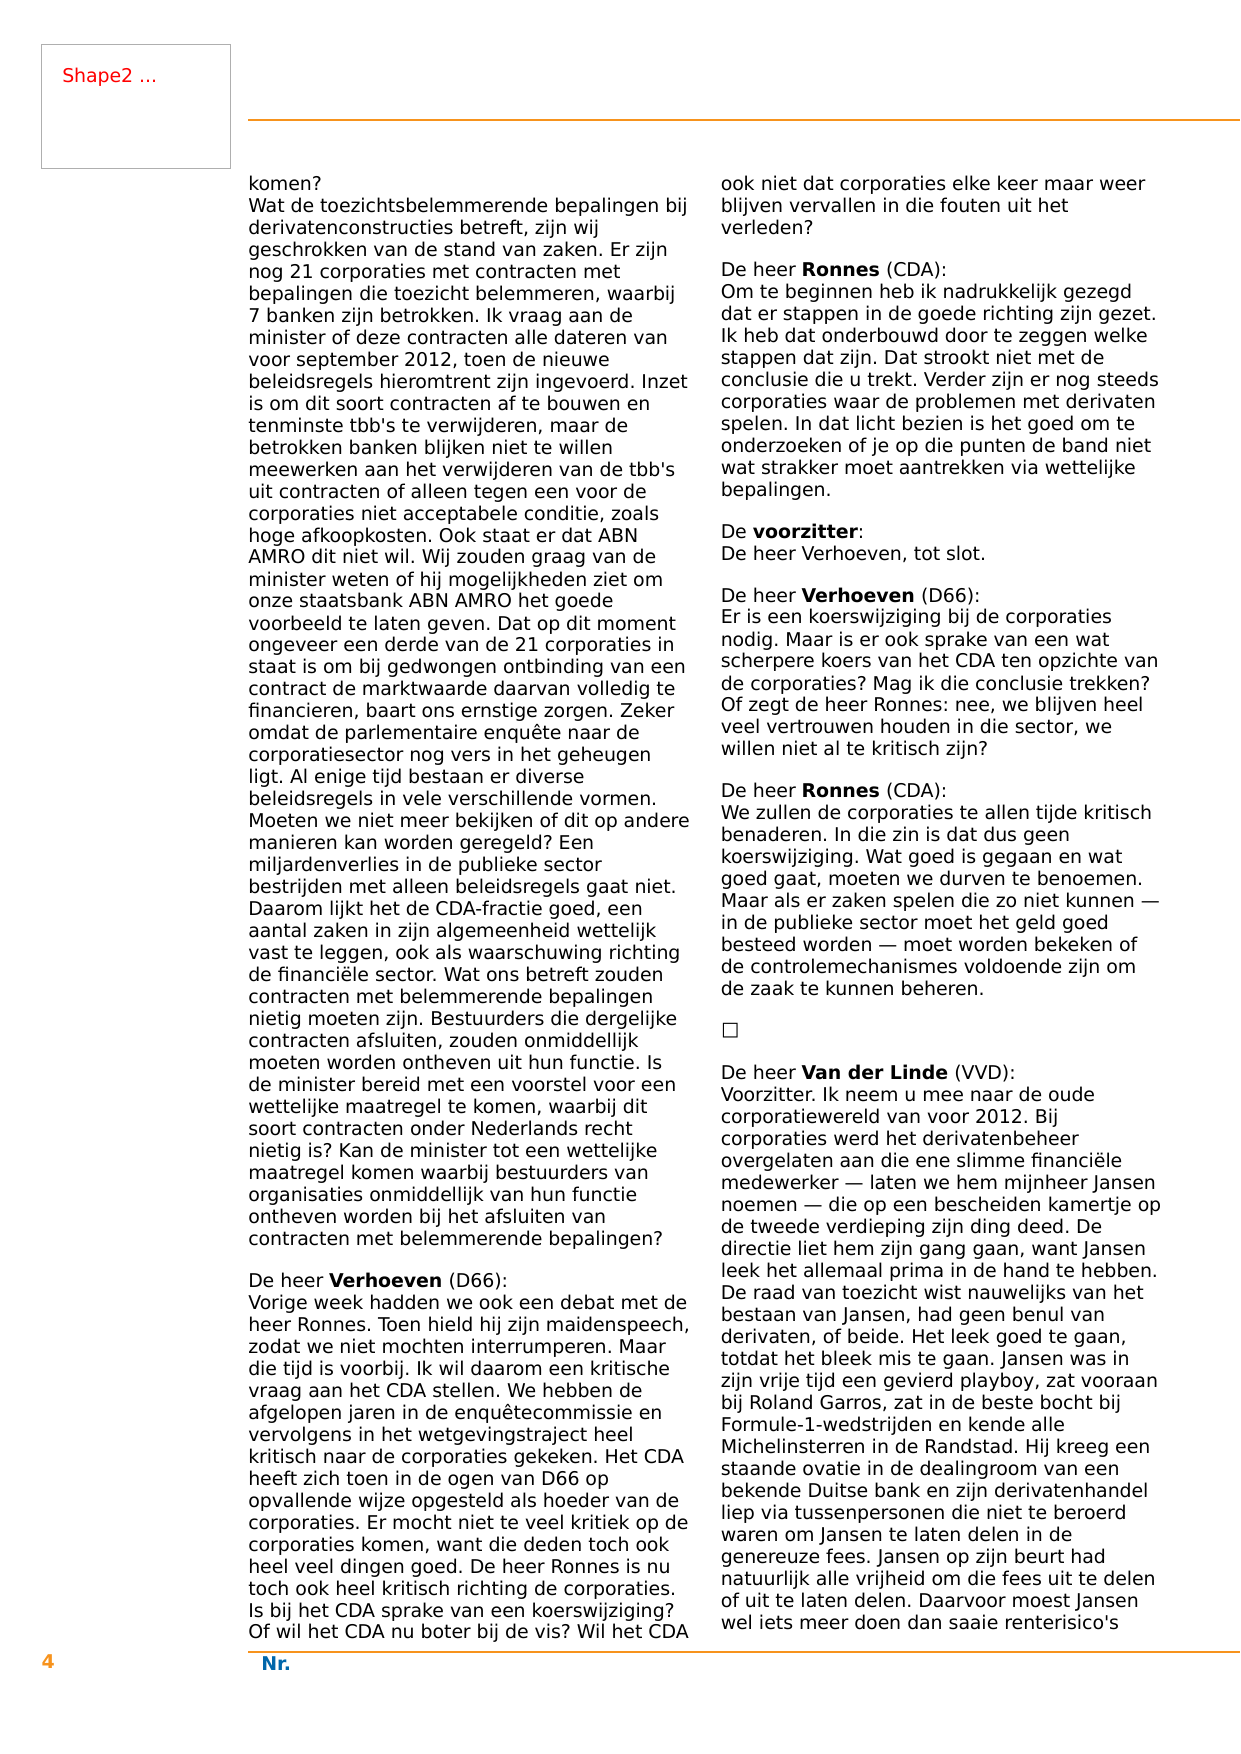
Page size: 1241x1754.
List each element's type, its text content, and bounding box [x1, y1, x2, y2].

text De heer Verhoeven (D66): [721, 584, 1163, 606]
text Wat de toezichtsbelemmerende bepalingen bij derivatenconstructies betreft, zijn wij geschrokken van de stand van zaken. Er zijn nog 21 corporaties met contracten met bepalingen die toezicht belemmeren, waarbij 7 banken zijn betrokken. Ik vraag aan de minister of deze contracten alle dateren van voor september 2012, toen de nieuwe beleidsregels hieromtrent zijn ingevoerd. Inzet is om dit soort contracten af te bouwen en tenminste tbb's te verwijderen, maar de betrokken banken blijken niet te willen meewerken aan het verwijderen van de tbb's uit contracten of alleen tegen een voor de corporaties niet acceptabele conditie, zoals hoge afkoopkosten. Ook staat er dat ABN AMRO dit niet wil. Wij zouden graag van de minister weten of hij mogelijkheden ziet om onze staatsbank ABN AMRO het goede voorbeeld te laten geven. Dat op dit moment ongeveer een derde van de 21 corporaties in staat is om bij gedwongen ontbinding van een contract de marktwaarde daarvan volledig te financieren, baart ons ernstige zorgen. Zeker omdat de parlementaire enquête naar de corporatiesector nog vers in het geheugen ligt. Al enige tijd bestaan er diverse beleidsregels in vele verschillende vormen. Moeten we niet meer bekijken of dit op andere manieren kan worden geregeld? Een miljardenverlies in de publieke sector bestrijden met alleen beleidsregels gaat niet. Daarom lijkt het de CDA-fractie goed, een aantal zaken in zijn algemeenheid wettelijk vast te leggen, ook als waarschuwing richting de financiële sector. Wat ons betreft zouden contracten met belemmerende bepalingen nietig moeten zijn. Bestuurders die dergelijke contracten afsluiten, zouden onmiddellijk moeten worden ontheven uit hun functie. Is de minister bereid met een voorstel voor een wettelijke maatregel te komen, waarbij dit soort contracten onder Nederlands recht nietig is? Kan de minister tot een wettelijke maatregel komen waarbij bestuurders van organisaties onmiddellijk van hun functie ontheven worden bij het afsluiten van contracten met belemmerende bepalingen? [248, 195, 691, 1250]
text Voorzitter. Ik neem u mee naar de oude corporatiewereld van voor 2012. Bij corporaties werd het derivatenbeheer overgelaten aan die ene slimme financiële medewerker — laten we hem mijnheer Jansen noemen — die op een bescheiden kamertje op de tweede verdieping zijn ding deed. De directie liet hem zijn gang gaan, want Jansen leek het allemaal prima in de hand te hebben. De raad van toezicht wist nauwelijks van het bestaan van Jansen, had geen benul van derivaten, of beide. Het leek goed te gaan, totdat het bleek mis te gaan. Jansen was in zijn vrije tijd een gevierd playboy, zat vooraan bij Roland Garros, zat in de beste bocht bij Formule-1-wedstrijden en kende alle Michelinsterren in de Randstad. Hij kreeg een staande ovatie in de dealingroom van een bekende Duitse bank en zijn derivatenhandel liep via tussenpersonen die niet te beroerd waren om Jansen te laten delen in de genereuze fees. Jansen op zijn beurt had natuurlijk alle vrijheid om die fees uit te delen of uit te laten delen. Daarvoor moest Jansen wel iets meer doen dan saaie renterisico's [721, 1084, 1163, 1633]
text De heer Van der Linde (VVD): [721, 1062, 1163, 1084]
text Om te beginnen heb ik nadrukkelijk gezegd dat er stappen in de goede richting zijn gezet. Ik heb dat onderbouwd door te zeggen welke stappen dat zijn. Dat strookt niet met de conclusie die u trekt. Verder zijn er nog steeds corporaties waar de problemen met derivaten spelen. In dat licht bezien is het goed om te onderzoeken of je op die punten de band niet wat strakker moet aantrekken via wettelijke bepalingen. [721, 281, 1163, 501]
text Vorige week hadden we ook een debat met de heer Ronnes. Toen hield hij zijn maidenspeech, zodat we niet mochten interrumperen. Maar die tijd is voorbij. Ik wil daarom een kritische vraag aan het CDA stellen. We hebben de afgelopen jaren in de enquêtecommissie en vervolgens in het wetgevingstraject heel kritisch naar de corporaties gekeken. Het CDA heeft zich toen in de ogen van D66 op opvallende wijze opgesteld als hoeder van de corporaties. Er mocht niet te veel kritiek op de corporaties komen, want die deden toch ook heel veel dingen goed. De heer Ronnes is nu toch ook heel kritisch richting de corporaties. Is bij het CDA sprake van een koerswijziging? Of wil het CDA nu boter bij de vis? Wil het CDA [248, 1292, 691, 1643]
text De heer Verhoeven (D66): [248, 1270, 691, 1292]
text komen? [248, 173, 691, 195]
text De heer Ronnes (CDA): [721, 259, 1163, 281]
text De voorzitter: [721, 521, 1163, 542]
text De heer Verhoeven, tot slot. [721, 542, 1163, 564]
text Er is een koerswijziging bij de corporaties nodig. Maar is er ook sprake van een wat scherpere koers van het CDA ten opzichte van de corporaties? Mag ik die conclusie trekken? Of zegt de heer Ronnes: nee, we blijven heel veel vertrouwen houden in die sector, we willen niet al te kritisch zijn? [721, 606, 1163, 760]
text We zullen de corporaties te allen tijde kritisch benaderen. In die zin is dat dus geen koerswijziging. Wat goed is gegaan en wat goed gaat, moeten we durven te benoemen. Maar als er zaken spelen die zo niet kunnen — in de publieke sector moet het geld goed besteed worden — moet worden bekeken of de controlemechanismes voldoende zijn om de zaak te kunnen beheren. [721, 802, 1163, 1000]
text ook niet dat corporaties elke keer maar weer blijven vervallen in die fouten uit het verleden? [721, 173, 1163, 239]
text ⬜ [721, 1020, 1163, 1042]
text De heer Ronnes (CDA): [721, 780, 1163, 802]
